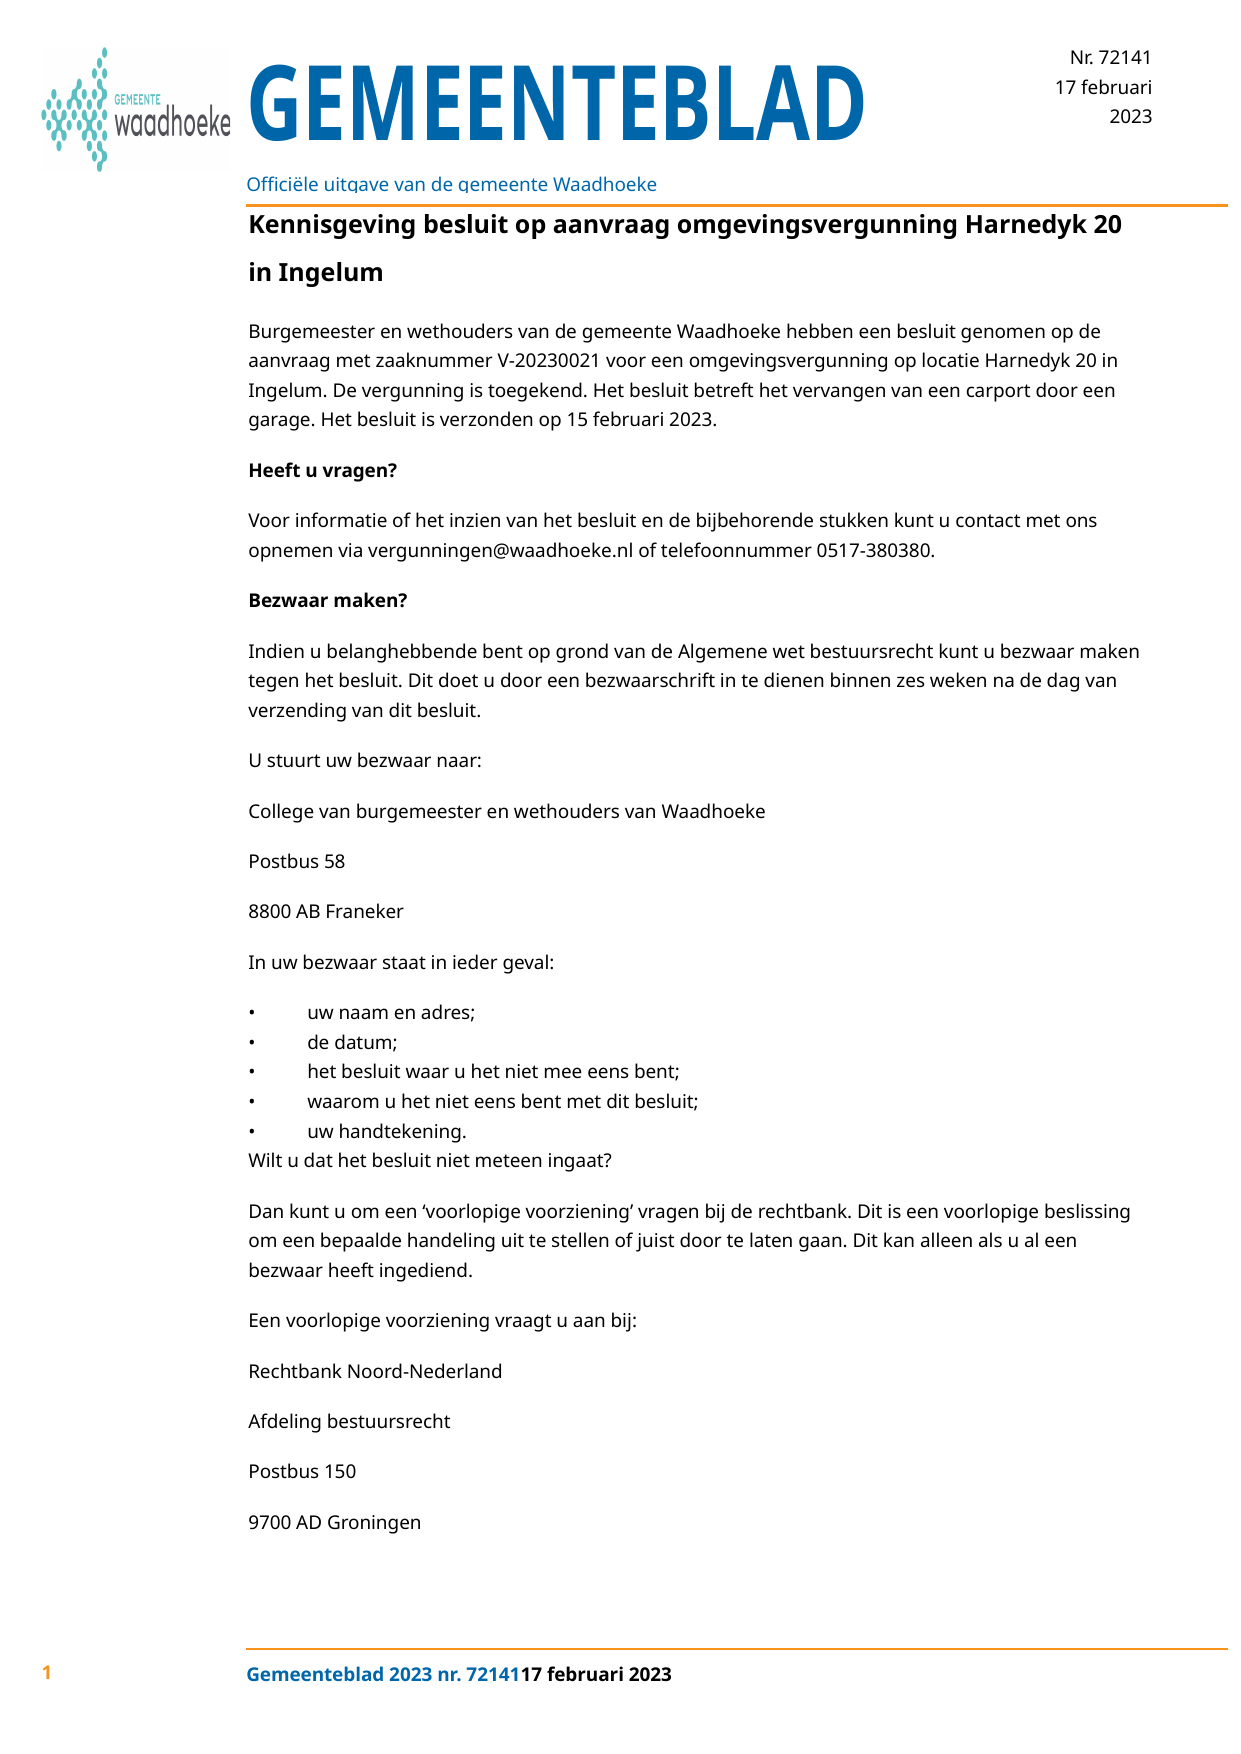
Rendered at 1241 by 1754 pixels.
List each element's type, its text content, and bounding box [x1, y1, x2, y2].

list de datum; [248, 1029, 1152, 1055]
text College van burgemeester en wethouders van Waadhoeke [248, 798, 1152, 824]
text U stuurt uw bezwaar naar: [248, 747, 1152, 773]
text In uw bezwaar staat in ieder geval: [248, 949, 1152, 975]
text Wilt u dat het besluit niet meteen ingaat? [248, 1147, 1152, 1173]
text 9700 AD Groningen [248, 1509, 1152, 1535]
text Heeft u vragen? [248, 457, 1152, 483]
text Dan kunt u om een ‘voorlopige voorziening’ vragen bij de rechtbank. Dit is een voorlopige beslissing om een bepaalde handeling uit te stellen of juist door te laten gaan. Dit kan alleen als u al een bezwaar heeft ingediend. [248, 1198, 1152, 1283]
text Voor informatie of het inzien van het besluit en de bijbehorende stukken kunt u contact met ons opnemen via vergunningen@waadhoeke.nl of telefoonnummer 0517-380380. [248, 507, 1152, 563]
picture [41, 47, 231, 172]
text Postbus 58 [248, 848, 1152, 874]
text Rechtbank Noord-Nederland [248, 1358, 1152, 1384]
text Afdeling bestuursrecht [248, 1408, 1152, 1434]
text 8800 AB Franeker [248, 899, 1152, 924]
list uw handtekening. [248, 1118, 1152, 1144]
text Indien u belanghebbende bent op grond van de Algemene wet bestuursrecht kunt u bezwaar maken tegen het besluit. Dit doet u door een bezwaarschrift in te dienen binnen zes weken na de dag van verzending van dit besluit. [248, 638, 1152, 723]
list het besluit waar u het niet mee eens bent; [248, 1059, 1152, 1084]
text Burgemeester en wethouders van de gemeente Waadhoeke hebben een besluit genomen op de aanvraag met zaaknummer V-20230021 voor een omgevingsvergunning op locatie Harnedyk 20 in Ingelum. De vergunning is toegekend. Het besluit betreft het vervangen van een carport door een garage. Het besluit is verzonden op 15 februari 2023. [248, 318, 1152, 432]
list waarom u het niet eens bent met dit besluit; [248, 1088, 1152, 1114]
text Bezwaar maken? [248, 587, 1152, 613]
text Kennisgeving besluit op aanvraag omgevingsvergunning Harnedyk 20 in Ingelum [248, 207, 1152, 288]
text Een voorlopige voorziening vraagt u aan bij: [248, 1307, 1152, 1333]
list uw naam en adres; [248, 999, 1152, 1025]
text Postbus 150 [248, 1459, 1152, 1484]
